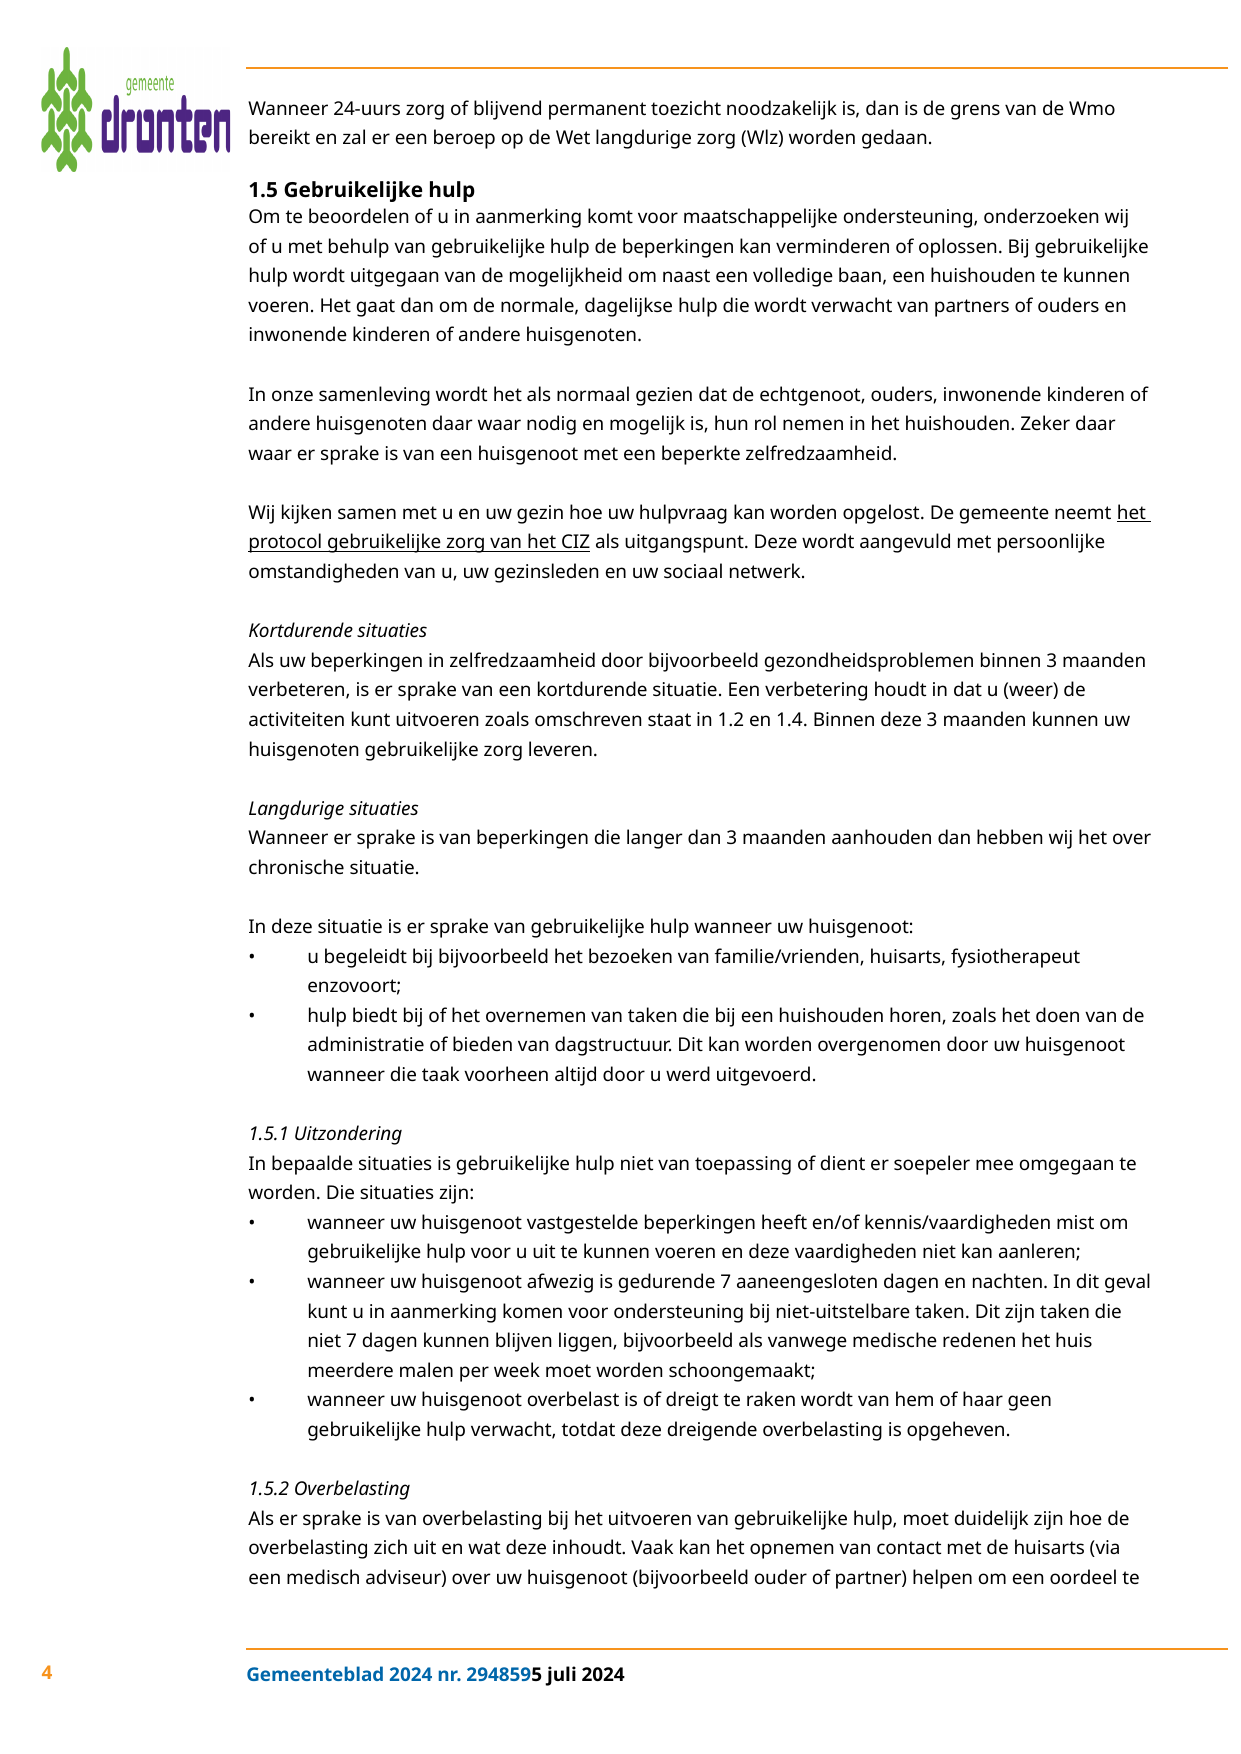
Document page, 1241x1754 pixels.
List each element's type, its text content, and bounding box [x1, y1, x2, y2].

list hulp biedt bij of het overnemen van taken die bij een huishouden horen, zoals het doen van de administratie of bieden van dagstructuur. Dit kan worden overgenomen door uw huisgenoot wanneer die taak voorheen altijd door u werd uitgevoerd. [248, 1002, 1152, 1087]
text 1.5 Gebruikelijke hulp [248, 175, 1152, 203]
text Als uw beperkingen in zelfredzaamheid door bijvoorbeeld gezondheidsproblemen binnen 3 maanden verbeteren, is er sprake van een kortdurende situatie. Een verbetering houdt in dat u (weer) de activiteiten kunt uitvoeren zoals omschreven staat in 1.2 en 1.4. Binnen deze 3 maanden kunnen uw huisgenoten gebruikelijke zorg leveren. [248, 647, 1152, 761]
text 1.5.1 Uitzondering [248, 1120, 1152, 1146]
picture [41, 47, 231, 172]
text 1.5.2 Overbelasting [248, 1475, 1152, 1501]
text Als er sprake is van overbelasting bij het uitvoeren van gebruikelijke hulp, moet duidelijk zijn hoe de overbelasting zich uit en wat deze inhoudt. Vaak kan het opnemen van contact met de huisarts (via een medisch adviseur) over uw huisgenoot (bijvoorbeeld ouder of partner) helpen om een oordeel te [248, 1505, 1152, 1590]
list wanneer uw huisgenoot vastgestelde beperkingen heeft en/of kennis/vaardigheden mist om gebruikelijke hulp voor u uit te kunnen voeren en deze vaardigheden niet kan aanleren; [248, 1209, 1152, 1264]
text Wij kijken samen met u en uw gezin hoe uw hulpvraag kan worden opgelost. De gemeente neemt het protocol gebruikelijke zorg van het CIZ als uitgangspunt. Deze wordt aangevuld met persoonlijke omstandigheden van u, uw gezinsleden en uw sociaal netwerk. [248, 499, 1152, 584]
text Wanneer 24-uurs zorg of blijvend permanent toezicht noodzakelijk is, dan is de grens van de Wmo bereikt en zal er een beroep op de Wet langdurige zorg (Wlz) worden gedaan. [248, 95, 1152, 150]
text Kortdurende situaties [248, 617, 1152, 643]
text Om te beoordelen of u in aanmerking komt voor maatschappelijke ondersteuning, onderzoeken wij of u met behulp van gebruikelijke hulp de beperkingen kan verminderen of oplossen. Bij gebruikelijke hulp wordt uitgegaan van de mogelijkheid om naast een volledige baan, een huishouden te kunnen voeren. Het gaat dan om de normale, dagelijkse hulp die wordt verwacht van partners of ouders en inwonende kinderen of andere huisgenoten. [248, 203, 1152, 347]
text In onze samenleving wordt het als normaal gezien dat de echtgenoot, ouders, inwonende kinderen of andere huisgenoten daar waar nodig en mogelijk is, hun rol nemen in het huishouden. Zeker daar waar er sprake is van een huisgenoot met een beperkte zelfredzaamheid. [248, 381, 1152, 466]
text Langdurige situaties [248, 795, 1152, 821]
text In bepaalde situaties is gebruikelijke hulp niet van toepassing of dient er soepeler mee omgegaan te worden. Die situaties zijn: [248, 1150, 1152, 1205]
text Wanneer er sprake is van beperkingen die langer dan 3 maanden aanhouden dan hebben wij het over chronische situatie. [248, 824, 1152, 880]
text In deze situatie is er sprake van gebruikelijke hulp wanneer uw huisgenoot: [248, 913, 1152, 939]
list wanneer uw huisgenoot overbelast is of dreigt te raken wordt van hem of haar geen gebruikelijke hulp verwacht, totdat deze dreigende overbelasting is opgeheven. [248, 1387, 1152, 1442]
list u begeleidt bij bijvoorbeeld het bezoeken van familie/vrienden, huisarts, fysiotherapeut enzovoort; [248, 943, 1152, 998]
list wanneer uw huisgenoot afwezig is gedurende 7 aaneengesloten dagen en nachten. In dit geval kunt u in aanmerking komen voor ondersteuning bij niet-uitstelbare taken. Dit zijn taken die niet 7 dagen kunnen blijven liggen, bijvoorbeeld als vanwege medische redenen het huis meerdere malen per week moet worden schoongemaakt; [248, 1268, 1152, 1383]
